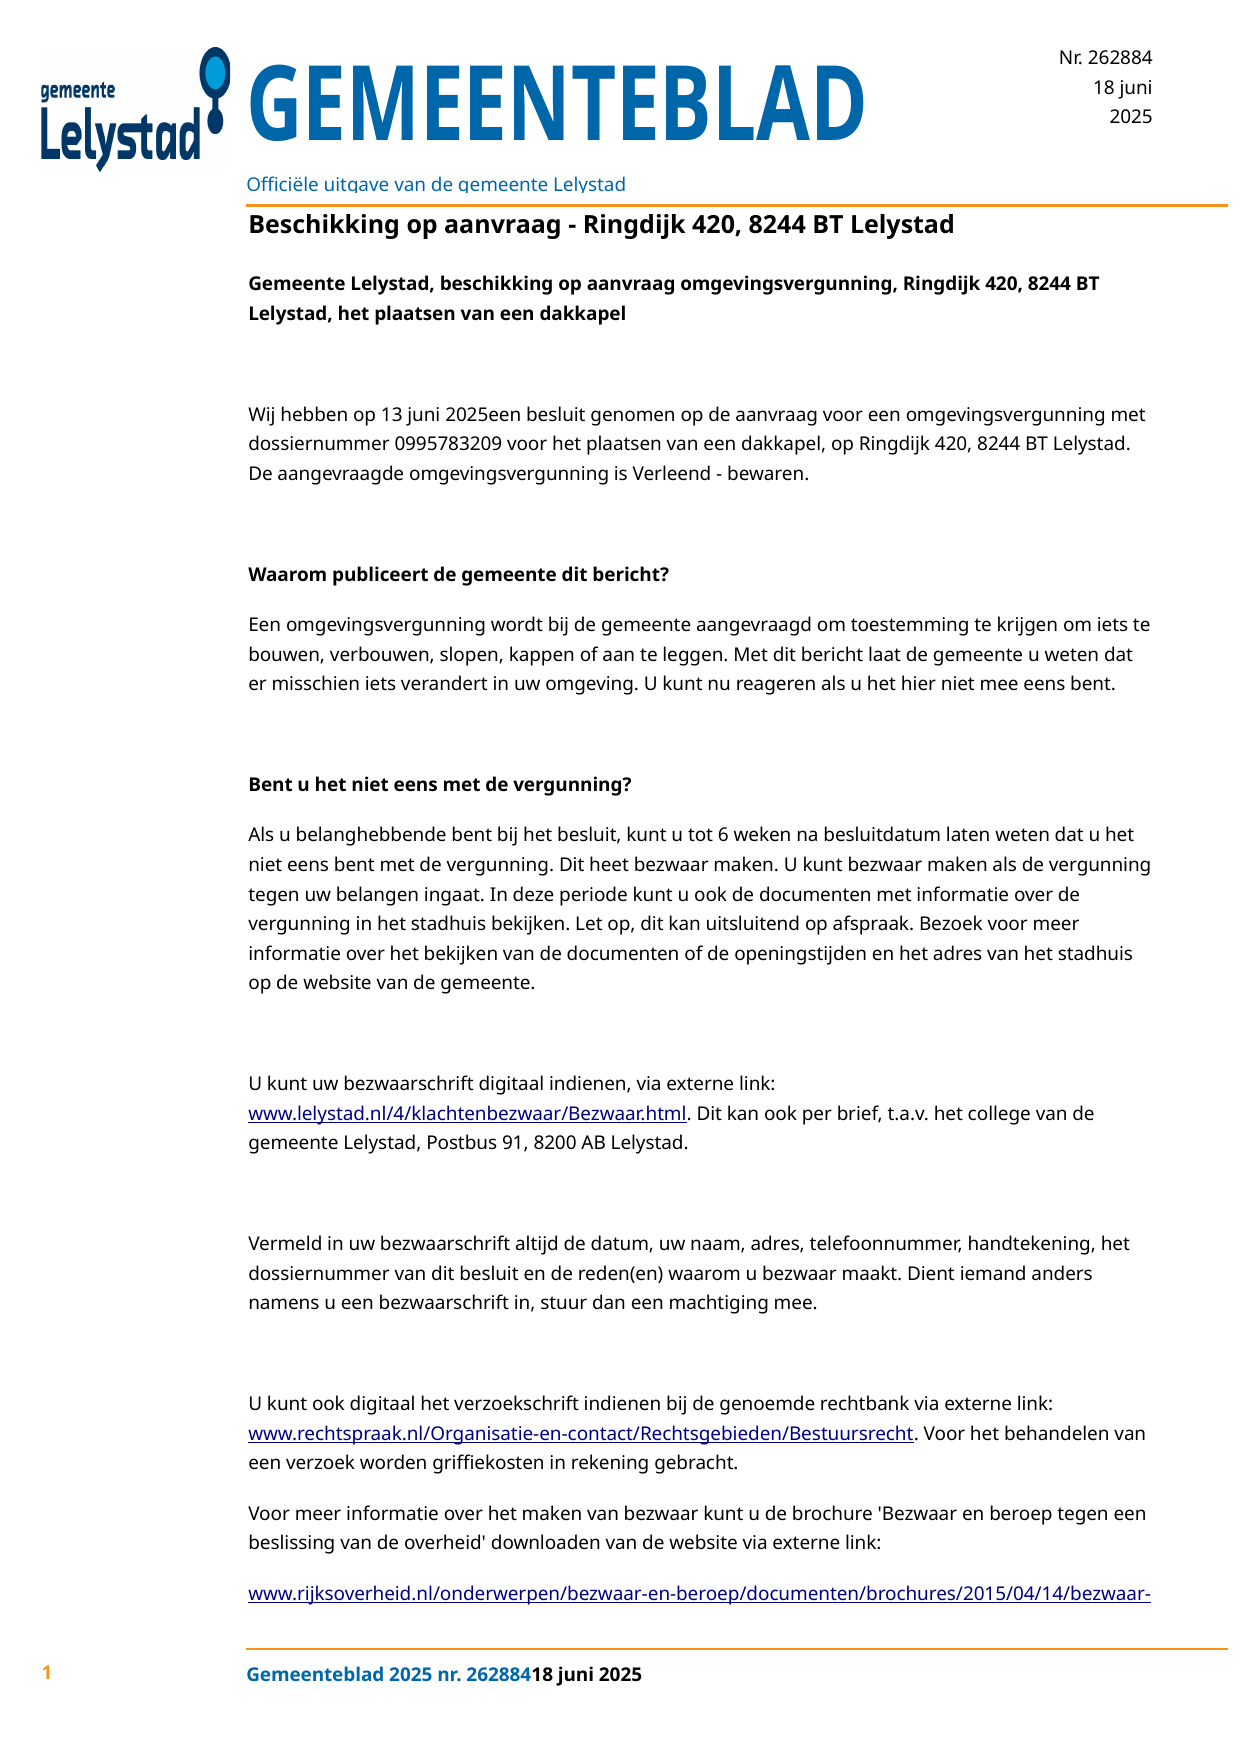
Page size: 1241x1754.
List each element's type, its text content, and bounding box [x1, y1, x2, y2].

text Gemeente Lelystad, beschikking op aanvraag omgevingsvergunning, Ringdijk 420, 8244 BT Lelystad, het plaatsen van een dakkapel [248, 270, 1152, 326]
text Bent u het niet eens met de vergunning? [248, 771, 1152, 797]
text Wij hebben op 13 juni 2025een besluit genomen op de aanvraag voor een omgevingsvergunning met dossiernummer 0995783209 voor het plaatsen van een dakkapel, op Ringdijk 420, 8244 BT Lelystad. De aangevraagde omgevingsvergunning is Verleend - bewaren. [248, 401, 1152, 486]
picture [41, 47, 231, 172]
text Waarom publiceert de gemeente dit bericht? [248, 561, 1152, 586]
text www.rijksoverheid.nl/onderwerpen/bezwaar-en-beroep/documenten/brochures/2015/04/14/bezwaar- [248, 1580, 1152, 1606]
text Als u belanghebbende bent bij het besluit, kunt u tot 6 weken na besluitdatum laten weten dat u het niet eens bent met de vergunning. Dit heet bezwaar maken. U kunt bezwaar maken als de vergunning tegen uw belangen ingaat. In deze periode kunt u ook de documenten met informatie over de vergunning in het stadhuis bekijken. Let op, dit kan uitsluitend op afspraak. Bezoek voor meer informatie over het bekijken van de documenten of de openingstijden en het adres van het stadhuis op de website van de gemeente. [248, 822, 1152, 995]
text Vermeld in uw bezwaarschrift altijd de datum, uw naam, adres, telefoonnummer, handtekening, het dossiernummer van dit besluit en de reden(en) waarom u bezwaar maakt. Dient iemand anders namens u een bezwaarschrift in, stuur dan een machtiging mee. [248, 1230, 1152, 1315]
text Een omgevingsvergunning wordt bij de gemeente aangevraagd om toestemming te krijgen om iets te bouwen, verbouwen, slopen, kappen of aan te leggen. Met dit bericht laat de gemeente u weten dat er misschien iets verandert in uw omgeving. U kunt nu reageren als u het hier niet mee eens bent. [248, 611, 1152, 696]
text Beschikking op aanvraag - Ringdijk 420, 8244 BT Lelystad [248, 207, 1152, 241]
text U kunt uw bezwaarschrift digitaal indienen, via externe link: www.lelystad.nl/4/klachtenbezwaar/Bezwaar.html. Dit kan ook per brief, t.a.v. het college van de gemeente Lelystad, Postbus 91, 8200 AB Lelystad. [248, 1070, 1152, 1155]
text U kunt ook digitaal het verzoekschrift indienen bij de genoemde rechtbank via externe link: www.rechtspraak.nl/Organisatie-en-contact/Rechtsgebieden/Bestuursrecht. Voor het behandelen van een verzoek worden griffiekosten in rekening gebracht. [248, 1390, 1152, 1475]
text Voor meer informatie over het maken van bezwaar kunt u de brochure 'Bezwaar en beroep tegen een beslissing van de overheid' downloaden van de website via externe link: [248, 1500, 1152, 1555]
